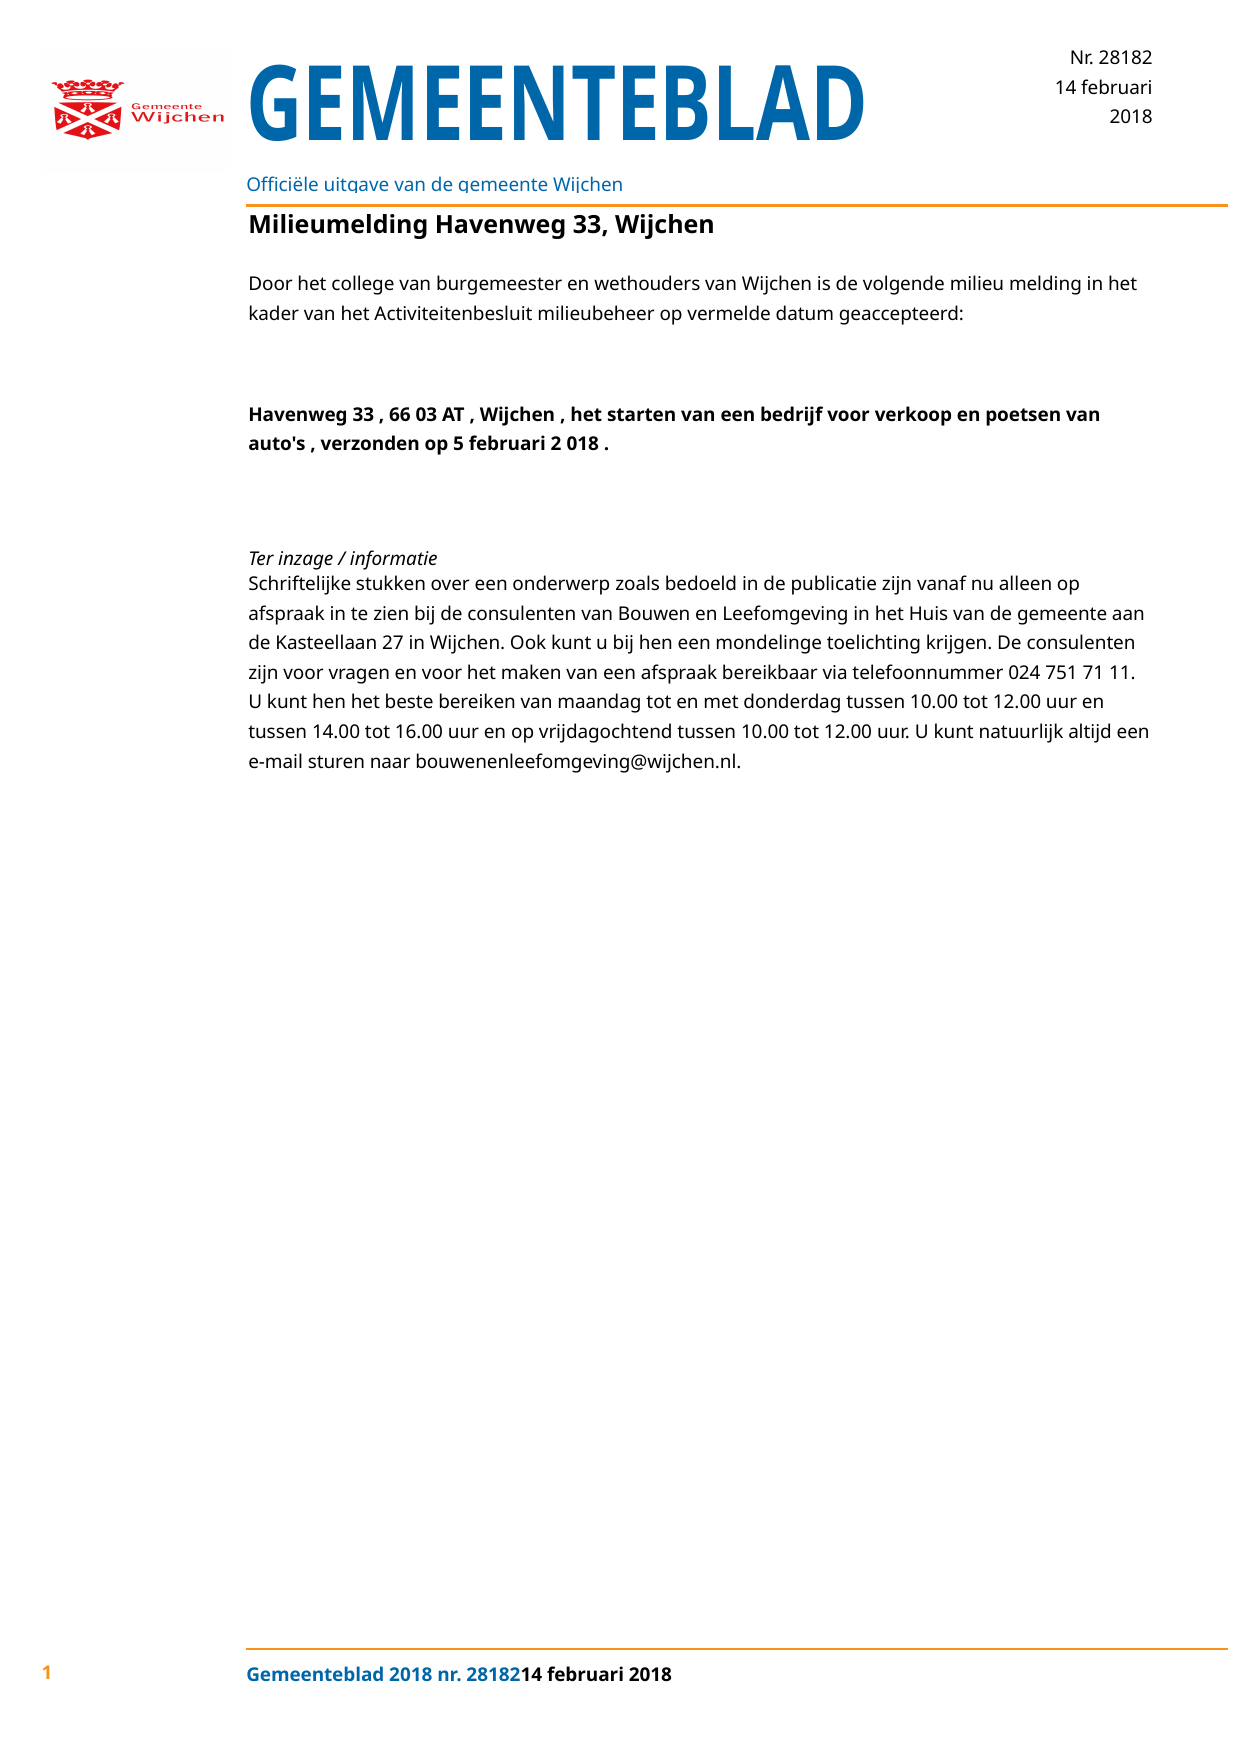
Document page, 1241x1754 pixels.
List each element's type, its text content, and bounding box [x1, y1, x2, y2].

picture [41, 47, 231, 172]
text Ter inzage / informatie [248, 545, 1152, 570]
text Havenweg 33 , 66 03 AT , Wijchen , het starten van een bedrijf voor verkoop en poetsen van auto's , verzonden op 5 februari 2 018 . [248, 401, 1152, 456]
text Milieumelding Havenweg 33, Wijchen [248, 207, 1152, 241]
text Door het college van burgemeester en wethouders van Wijchen is de volgende milieu melding in het kader van het Activiteitenbesluit milieubeheer op vermelde datum geaccepteerd: [248, 270, 1152, 326]
text Schriftelijke stukken over een onderwerp zoals bedoeld in de publicatie zijn vanaf nu alleen op afspraak in te zien bij de consulenten van Bouwen en Leefomgeving in het Huis van de gemeente aan de Kasteellaan 27 in Wijchen. Ook kunt u bij hen een mondelinge toelichting krijgen. De consulenten zijn voor vragen en voor het maken van een afspraak bereikbaar via telefoonnummer 024 751 71 11. U kunt hen het beste bereiken van maandag tot en met donderdag tussen 10.00 tot 12.00 uur en tussen 14.00 tot 16.00 uur en op vrijdagochtend tussen 10.00 tot 12.00 uur. U kunt natuurlijk altijd een e-mail sturen naar bouwenenleefomgeving@wijchen.nl. [248, 570, 1152, 774]
